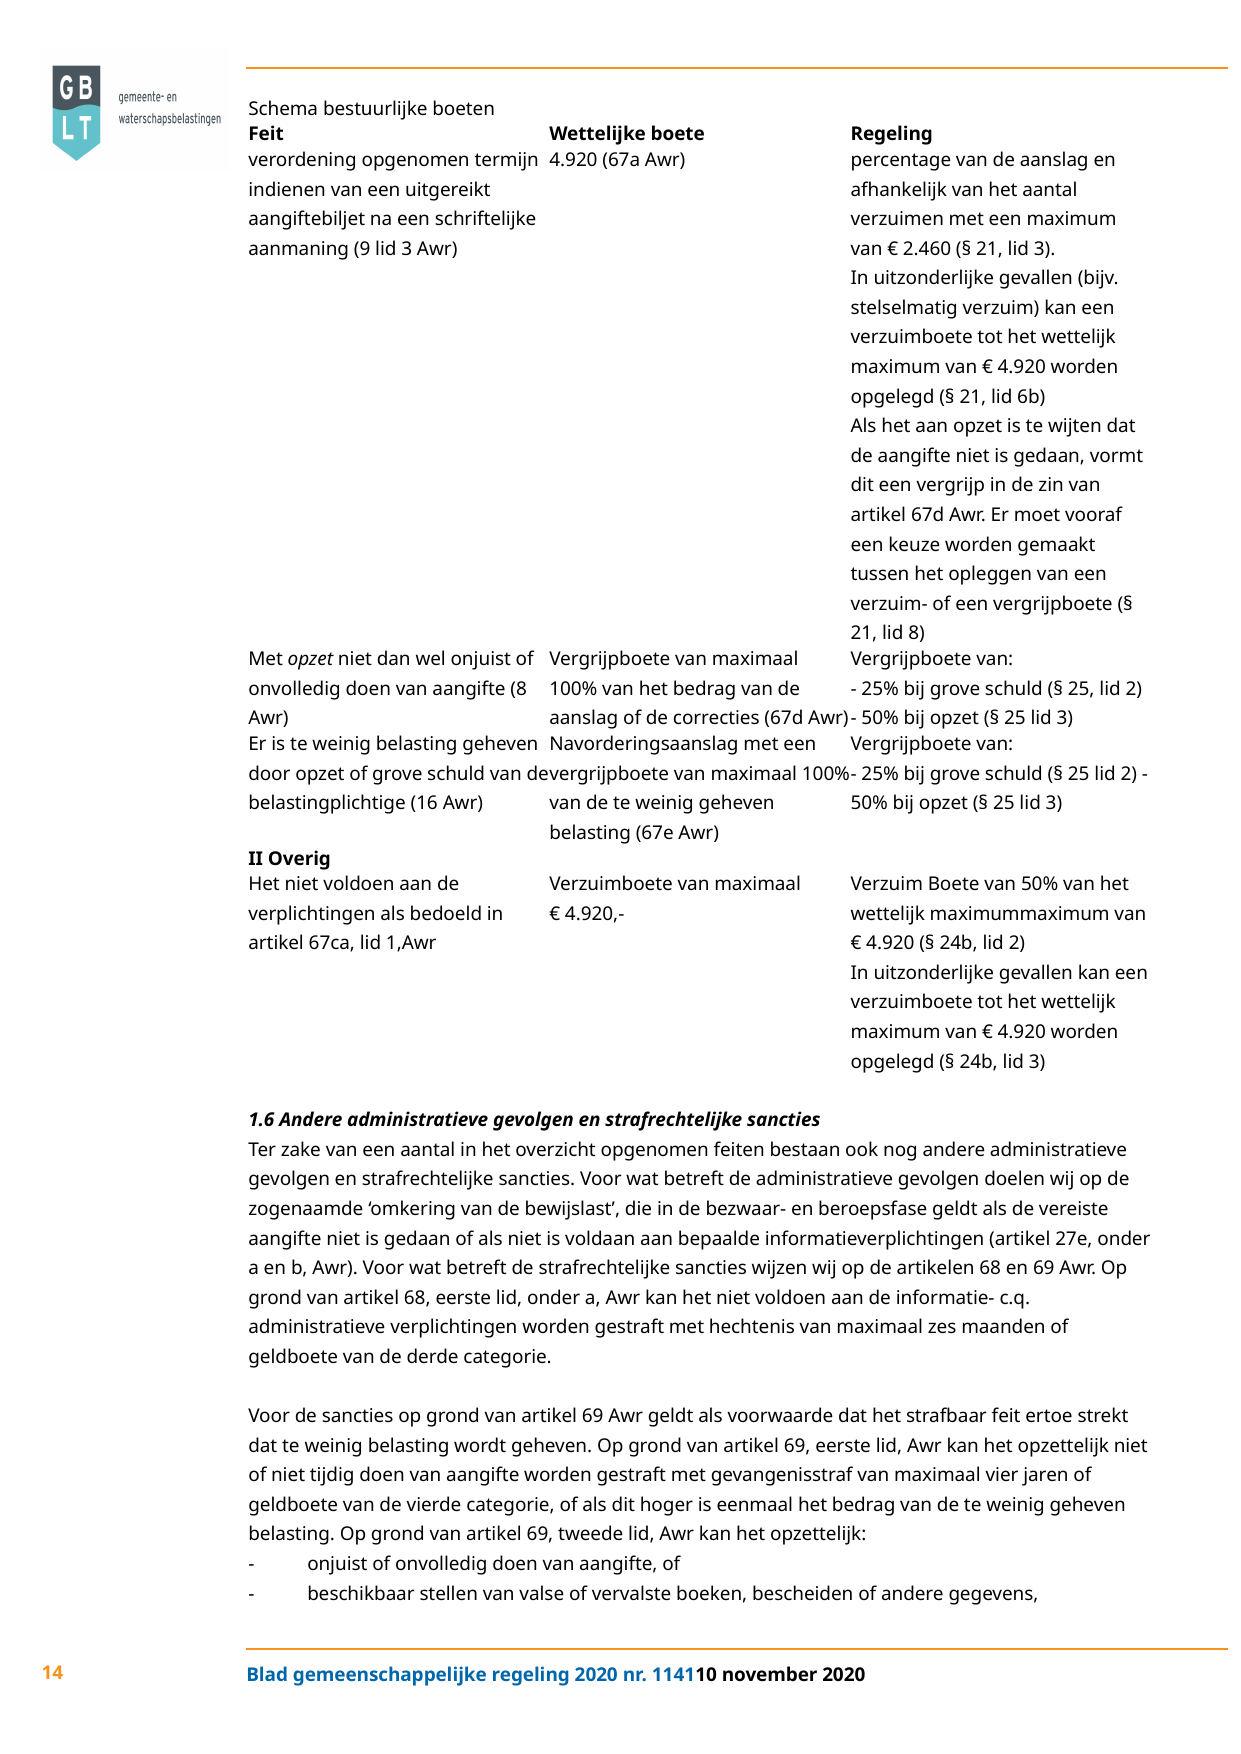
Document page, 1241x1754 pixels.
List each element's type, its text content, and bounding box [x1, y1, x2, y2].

table_cell Vergrijpboete van maximaal 100% van het bedrag van de aanslag of de correcties (67d Awr) [549, 645, 850, 730]
table_header Schema bestuurlijke boeten [248, 95, 1152, 121]
list onjuist of onvolledig doen van aangifte, of [248, 1550, 1152, 1576]
table_cell II Overig [248, 845, 1152, 870]
table_cell Verzuimboete van maximaal € 4.920,- [549, 870, 850, 1074]
table_cell Met opzet niet dan wel onjuist of onvolledig doen van aangifte (8 Awr) [248, 645, 549, 730]
text 1.6 Andere administratieve gevolgen en strafrechtelijke sancties [248, 1106, 1152, 1132]
table_cell verordening opgenomen termijn indienen van een uitgereikt aangiftebiljet na een schriftelijke aanmaning (9 lid 3 Awr) [248, 146, 549, 645]
table_cell Feit [248, 121, 549, 146]
table_cell Navorderingsaanslag met een vergrijpboete van maximaal 100% van de te weinig geheven belasting (67e Awr) [549, 730, 850, 845]
table_cell Het niet voldoen aan de verplichtingen als bedoeld in artikel 67ca, lid 1,Awr [248, 870, 549, 1074]
table_cell Wettelijke boete [549, 121, 850, 146]
table_cell Er is te weinig belasting geheven door opzet of grove schuld van de belastingplichtige (16 Awr) [248, 730, 549, 845]
table_cell Regeling [850, 121, 1152, 146]
text Ter zake van een aantal in het overzicht opgenomen feiten bestaan ook nog andere administratieve gevolgen en strafrechtelijke sancties. Voor wat betreft de administratieve gevolgen doelen wij op de zogenaamde ‘omkering van de bewijslast’, die in de bezwaar- en beroepsfase geldt als de vereiste aangifte niet is gedaan of als niet is voldaan aan bepaalde informatieverplichtingen (artikel 27e, onder a en b, Awr). Voor wat betreft de strafrechtelijke sancties wijzen wij op de artikelen 68 en 69 Awr. Op grond van artikel 68, eerste lid, onder a, Awr kan het niet voldoen aan de informatie- c.q. administratieve verplichtingen worden gestraft met hechtenis van maximaal zes maanden of geldboete van de derde categorie. [248, 1136, 1152, 1369]
table_cell Verzuim Boete van 50% van het wettelijk maximummaximum van € 4.920 (§ 24b, lid 2) In uitzonderlijke gevallen kan een verzuimboete tot het wettelijk maximum van € 4.920 worden opgelegd (§ 24b, lid 3) [850, 870, 1152, 1074]
table_cell percentage van de aanslag en afhankelijk van het aantal verzuimen met een maximum van € 2.460 (§ 21, lid 3). In uitzonderlijke gevallen (bijv. stelselmatig verzuim) kan een verzuimboete tot het wettelijk maximum van € 4.920 worden opgelegd (§ 21, lid 6b) Als het aan opzet is te wijten dat de aangifte niet is gedaan, vormt dit een vergrijp in de zin van artikel 67d Awr. Er moet vooraf een keuze worden gemaakt tussen het opleggen van een verzuim- of een vergrijpboete (§ 21, lid 8) [850, 146, 1152, 645]
table_cell Vergrijpboete van: - 25% bij grove schuld (§ 25 lid 2) - 50% bij opzet (§ 25 lid 3) [850, 730, 1152, 845]
picture [41, 47, 231, 172]
table_cell 4.920 (67a Awr) [549, 146, 850, 645]
list beschikbaar stellen van valse of vervalste boeken, bescheiden of andere gegevens, [248, 1580, 1152, 1606]
table_cell Vergrijpboete van: - 25% bij grove schuld (§ 25, lid 2) - 50% bij opzet (§ 25 lid 3) [850, 645, 1152, 730]
text Voor de sancties op grond van artikel 69 Awr geldt als voorwaarde dat het strafbaar feit ertoe strekt dat te weinig belasting wordt geheven. Op grond van artikel 69, eerste lid, Awr kan het opzettelijk niet of niet tijdig doen van aangifte worden gestraft met gevangenisstraf van maximaal vier jaren of geldboete van de vierde categorie, of als dit hoger is eenmaal het bedrag van de te weinig geheven belasting. Op grond van artikel 69, tweede lid, Awr kan het opzettelijk: [248, 1402, 1152, 1546]
